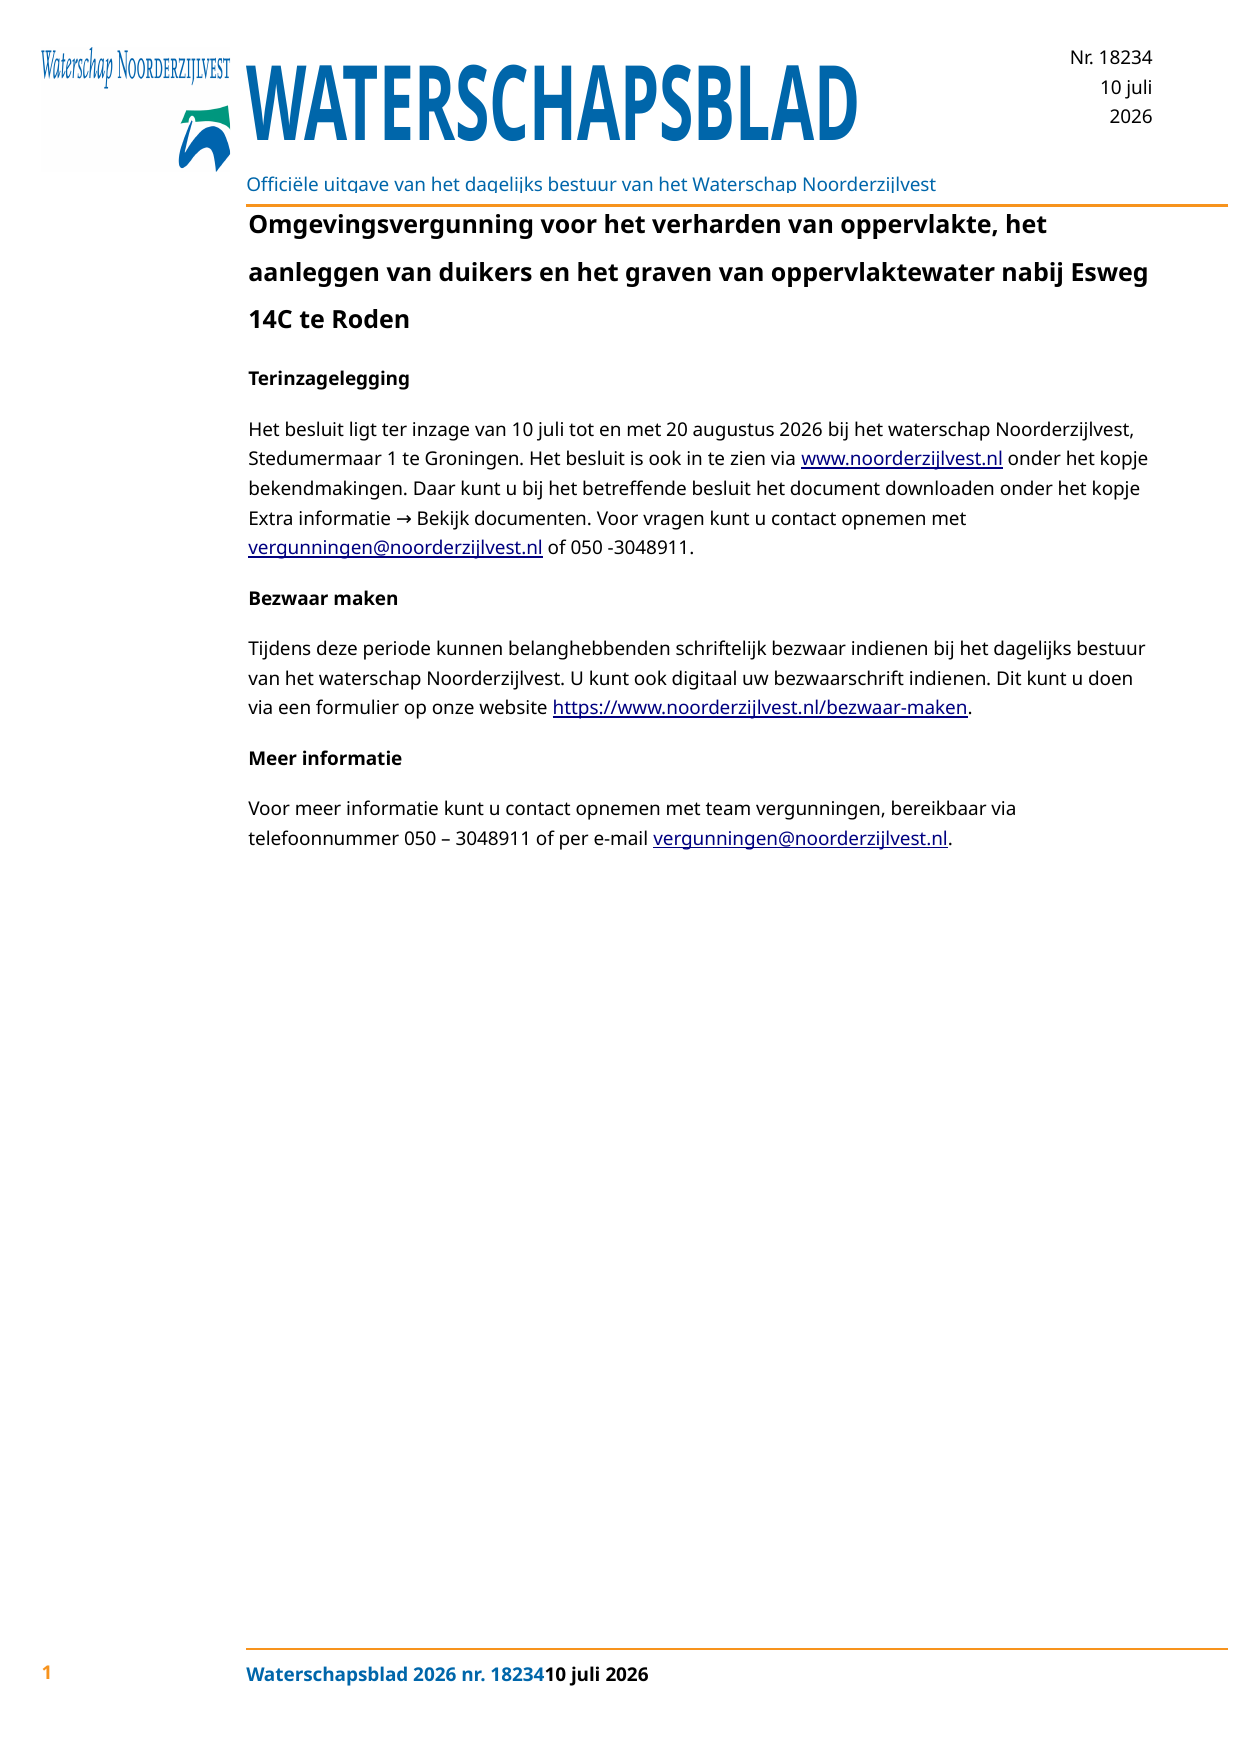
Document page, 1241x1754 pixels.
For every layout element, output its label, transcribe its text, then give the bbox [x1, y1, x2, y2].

text Terinzagelegging [248, 366, 1152, 391]
text Tijdens deze periode kunnen belanghebbenden schriftelijk bezwaar indienen bij het dagelijks bestuur van het waterschap Noorderzijlvest. U kunt ook digitaal uw bezwaarschrift indienen. Dit kunt u doen via een formulier op onze website https://www.noorderzijlvest.nl/bezwaar-maken. [248, 635, 1152, 720]
text Voor meer informatie kunt u contact opnemen met team vergunningen, bereikbaar via telefoonnummer 050 – 3048911 of per e-mail vergunningen@noorderzijlvest.nl. [248, 795, 1152, 850]
text Meer informatie [248, 745, 1152, 770]
text Het besluit ligt ter inzage van 10 juli tot en met 20 augustus 2026 bij het waterschap Noorderzijlvest, Stedumermaar 1 te Groningen. Het besluit is ook in te zien via www.noorderzijlvest.nl onder het kopje bekendmakingen. Daar kunt u bij het betreffende besluit het document downloaden onder het kopje Extra informatie → Bekijk documenten. Voor vragen kunt u contact opnemen met vergunningen@noorderzijlvest.nl of 050 -3048911. [248, 416, 1152, 560]
picture [41, 47, 231, 172]
text Bezwaar maken [248, 585, 1152, 610]
text Omgevingsvergunning voor het verharden van oppervlakte, het aanleggen van duikers en het graven van oppervlaktewater nabij Esweg 14C te Roden [248, 207, 1152, 336]
